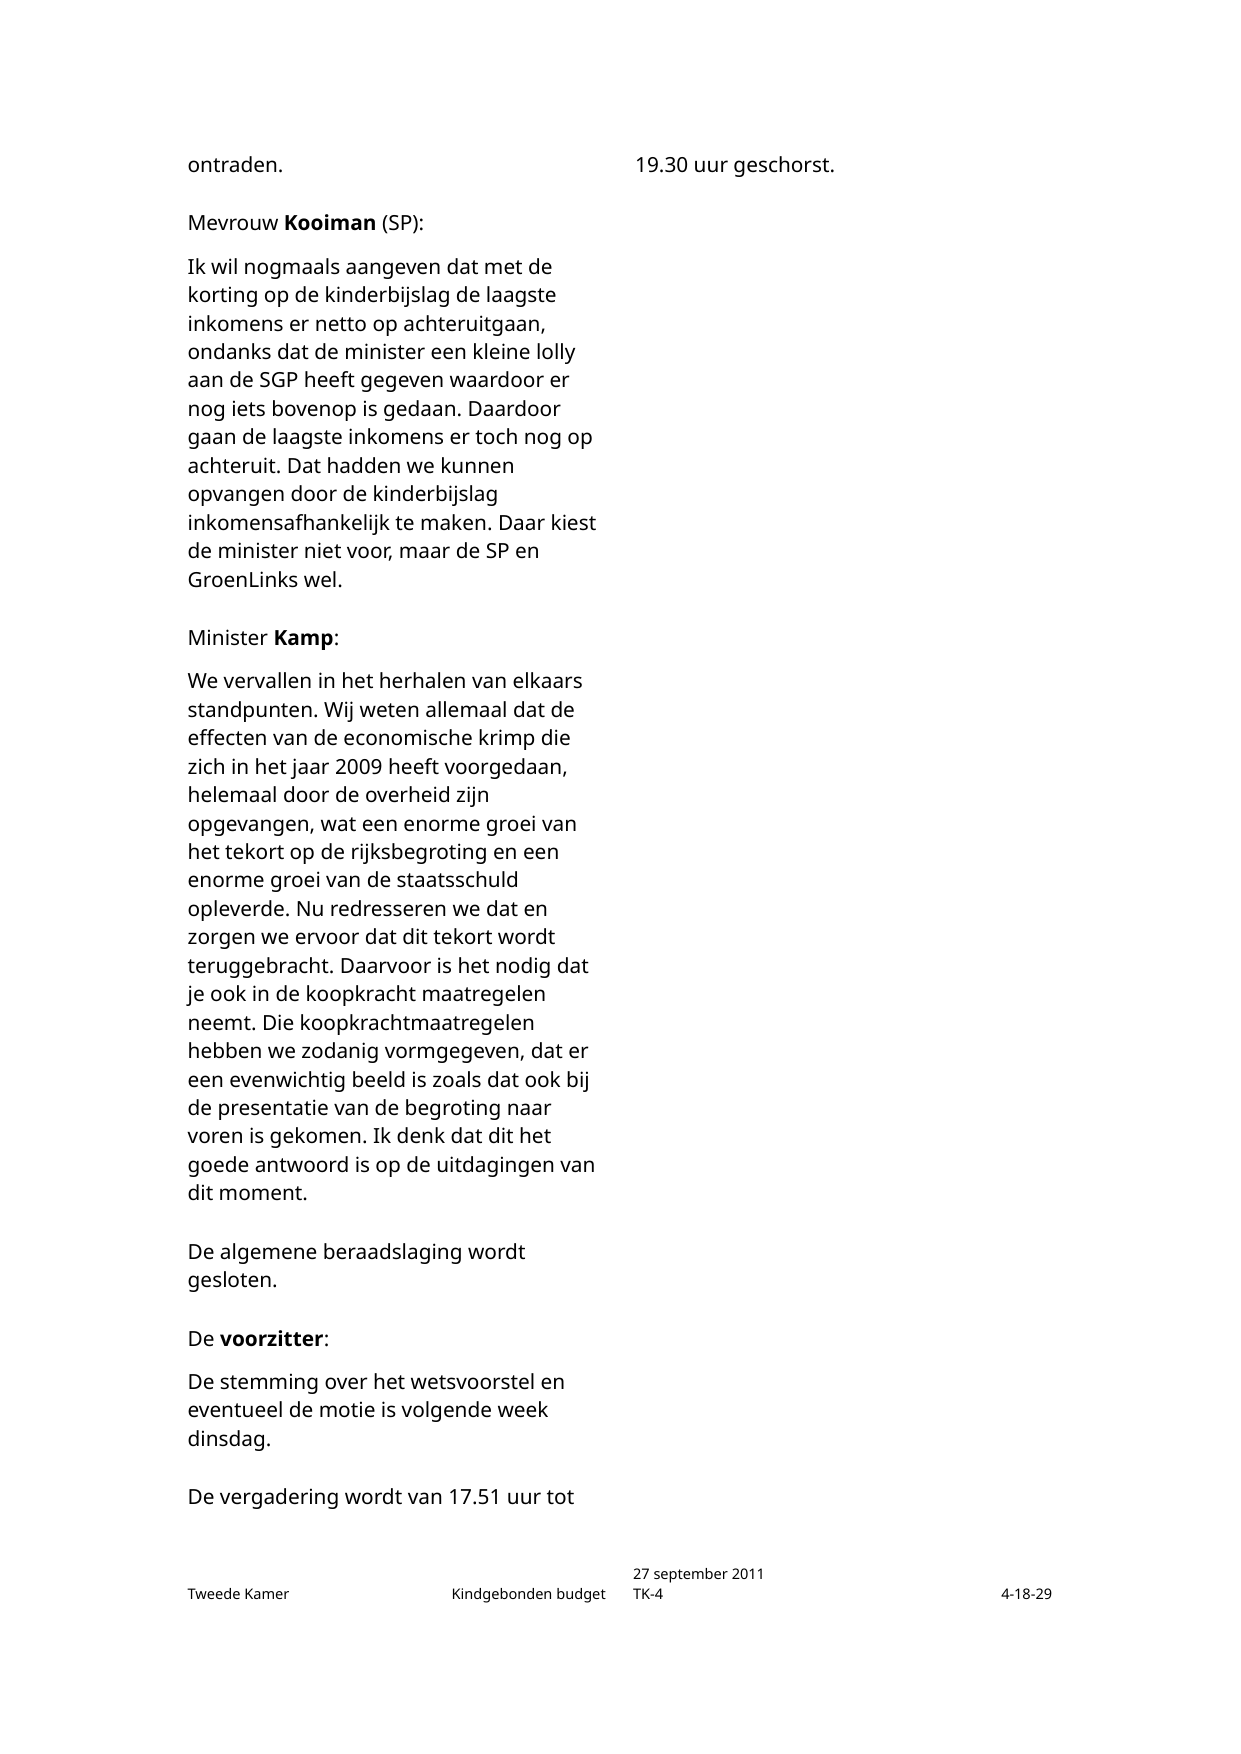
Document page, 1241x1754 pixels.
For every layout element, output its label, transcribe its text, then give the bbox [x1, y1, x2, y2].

text De voorzitter: [187, 1324, 605, 1352]
text Minister Kamp: [187, 623, 605, 652]
text Ik wil nogmaals aangeven dat met de korting op de kinderbijslag de laagste inkomens er netto op achteruitgaan, ondanks dat de minister een kleine lolly aan de SGP heeft gegeven waardoor er nog iets bovenop is gedaan. Daardoor gaan de laagste inkomens er toch nog op achteruit. Dat hadden we kunnen opvangen door de kinderbijslag inkomensafhankelijk te maken. Daar kiest de minister niet voor, maar de SP en GroenLinks wel. [187, 252, 605, 593]
text 19.30 uur geschorst. [635, 150, 1053, 178]
text De stemming over het wetsvoorstel en eventueel de motie is volgende week dinsdag. [187, 1367, 605, 1452]
text De algemene beraadslaging wordt gesloten. [187, 1237, 605, 1294]
text Mevrouw Kooiman (SP): [187, 208, 605, 237]
text We vervallen in het herhalen van elkaars standpunten. Wij weten allemaal dat de effecten van de economische krimp die zich in het jaar 2009 heeft voorgedaan, helemaal door de overheid zijn opgevangen, wat een enorme groei van het tekort op de rijksbegroting en een enorme groei van de staatsschuld opleverde. Nu redresseren we dat en zorgen we ervoor dat dit tekort wordt teruggebracht. Daarvoor is het nodig dat je ook in de koopkracht maatregelen neemt. Die koopkrachtmaatregelen hebben we zodanig vormgegeven, dat er een evenwichtig beeld is zoals dat ook bij de presentatie van de begroting naar voren is gekomen. Ik denk dat dit het goede antwoord is op de uitdagingen van dit moment. [187, 667, 605, 1207]
text De vergadering wordt van 17.51 uur tot [187, 1482, 605, 1511]
text ontraden. [187, 150, 605, 178]
